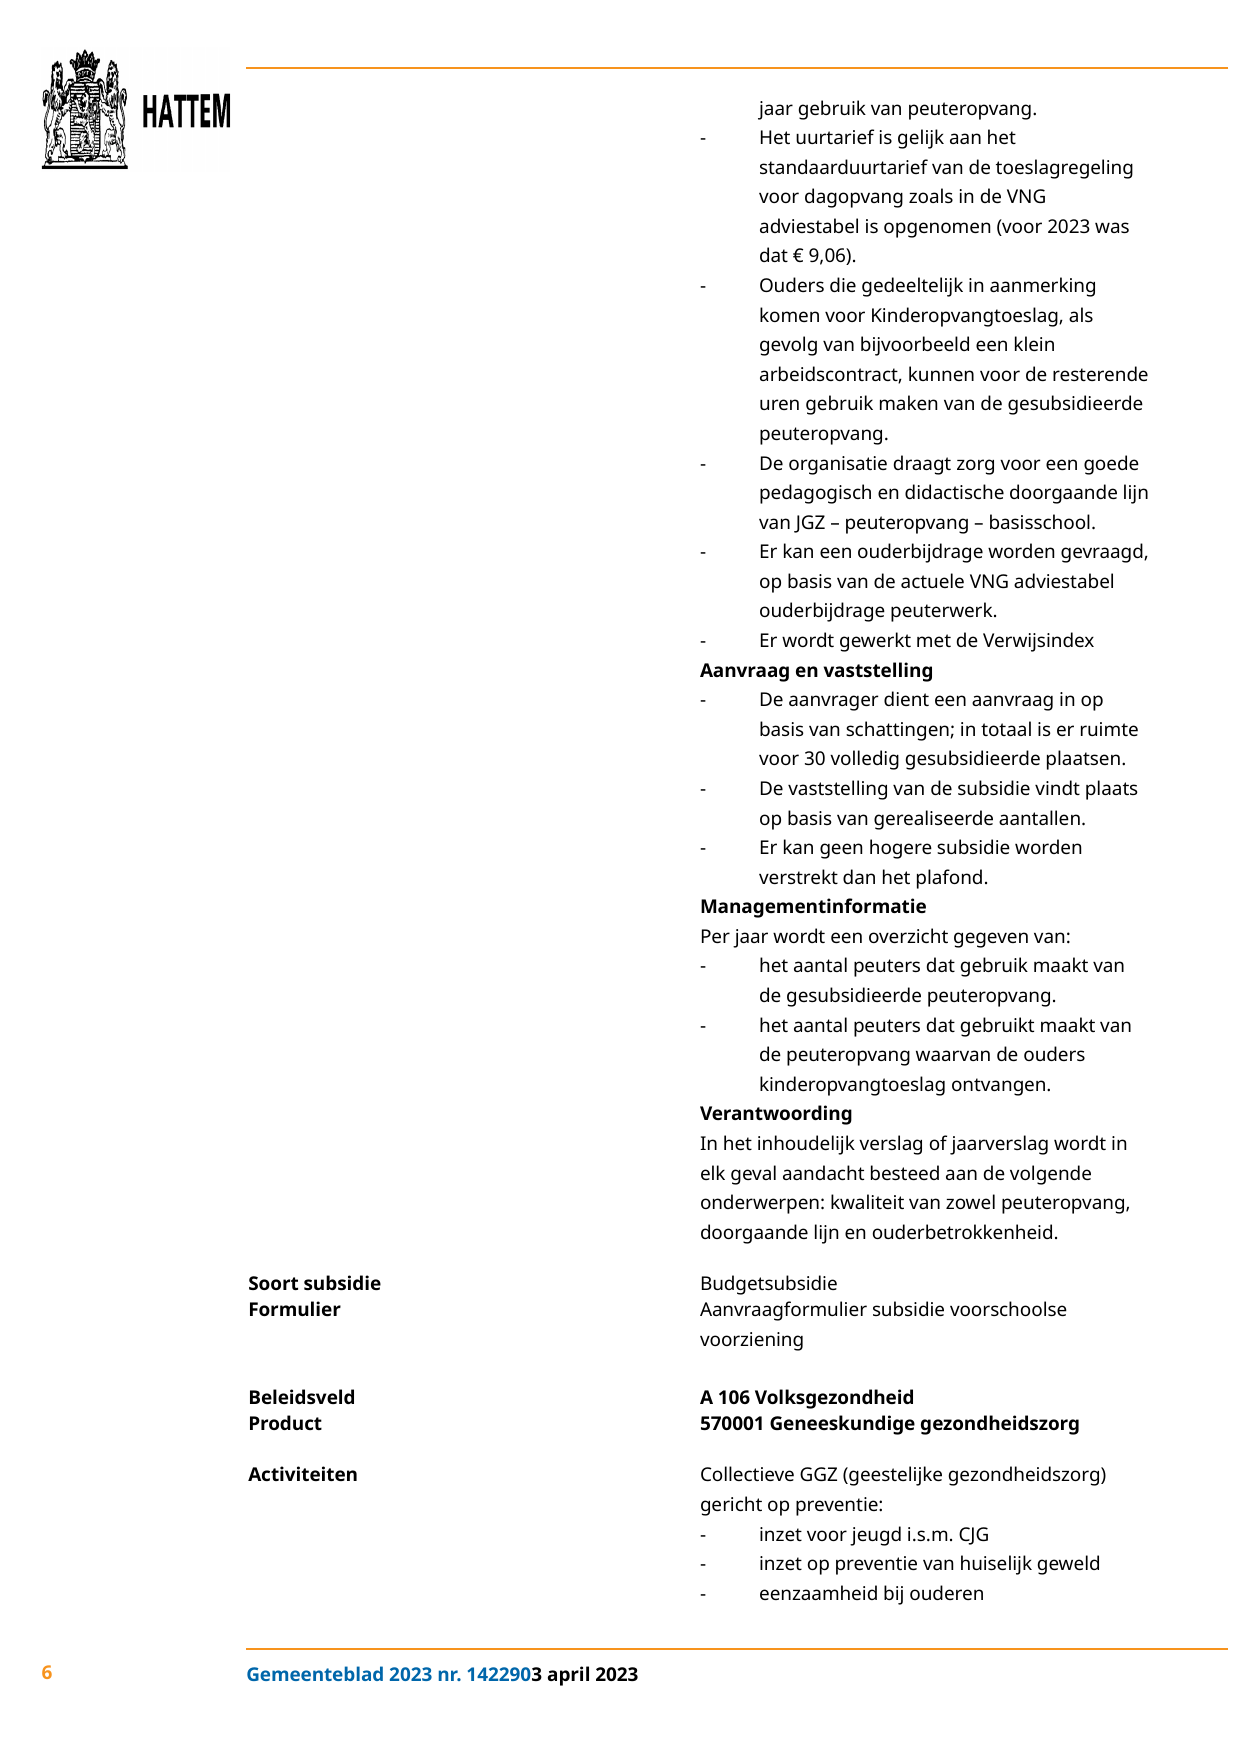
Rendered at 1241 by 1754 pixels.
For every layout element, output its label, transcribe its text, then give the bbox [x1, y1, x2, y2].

table_cell [700, 1245, 1152, 1270]
picture [41, 47, 231, 172]
table_header Beleidsveld [248, 1384, 700, 1410]
table_cell Formulier [248, 1296, 700, 1351]
table_header A 106 Volksgezondheid [700, 1384, 1152, 1410]
table_cell Collectieve GGZ (geestelijke gezondheidszorg) gericht op preventie: inzet voor jeugd i.s.m. CJG inzet op preventie van huiselijk geweld eenzaamheid bij ouderen [700, 1462, 1152, 1606]
table_cell jaar gebruik van peuteropvang. Het uurtarief is gelijk aan het standaarduurtarief van de toeslagregeling voor dagopvang zoals in de VNG adviestabel is opgenomen (voor 2023 was dat € 9,06). Ouders die gedeeltelijk in aanmerking komen voor Kinderopvangtoeslag, als gevolg van bijvoorbeeld een klein arbeidscontract, kunnen voor de resterende uren gebruik maken van de gesubsidieerde peuteropvang. De organisatie draagt zorg voor een goede pedagogisch en didactische doorgaande lijn van JGZ – peuteropvang – basisschool. Er kan een ouderbijdrage worden gevraagd, op basis van de actuele VNG adviestabel ouderbijdrage peuterwerk. Er wordt gewerkt met de Verwijsindex Aanvraag en vaststelling De aanvrager dient een aanvraag in op basis van schattingen; in totaal is er ruimte voor 30 volledig gesubsidieerde plaatsen. De vaststelling van de subsidie vindt plaats op basis van gerealiseerde aantallen. Er kan geen hogere subsidie worden verstrekt dan het plafond. Managementinformatie Per jaar wordt een overzicht gegeven van: het aantal peuters dat gebruik maakt van de gesubsidieerde peuteropvang. het aantal peuters dat gebruikt maakt van de peuteropvang waarvan de ouders kinderopvangtoeslag ontvangen. Verantwoording In het inhoudelijk verslag of jaarverslag wordt in elk geval aandacht besteed aan de volgende onderwerpen: kwaliteit van zowel peuteropvang, doorgaande lijn en ouderbetrokkenheid. [700, 95, 1152, 1245]
table_cell Activiteiten [248, 1462, 700, 1606]
table_cell [248, 95, 700, 1245]
table_cell Soort subsidie [248, 1270, 700, 1296]
table_cell Product [248, 1410, 700, 1436]
table_cell [248, 1436, 700, 1462]
table_cell [700, 1436, 1152, 1462]
table_cell Budgetsubsidie [700, 1270, 1152, 1296]
table_cell 570001 Geneeskundige gezondheidszorg [700, 1410, 1152, 1436]
table_cell Aanvraagformulier subsidie voorschoolse voorziening [700, 1296, 1152, 1351]
table_cell [248, 1245, 700, 1270]
